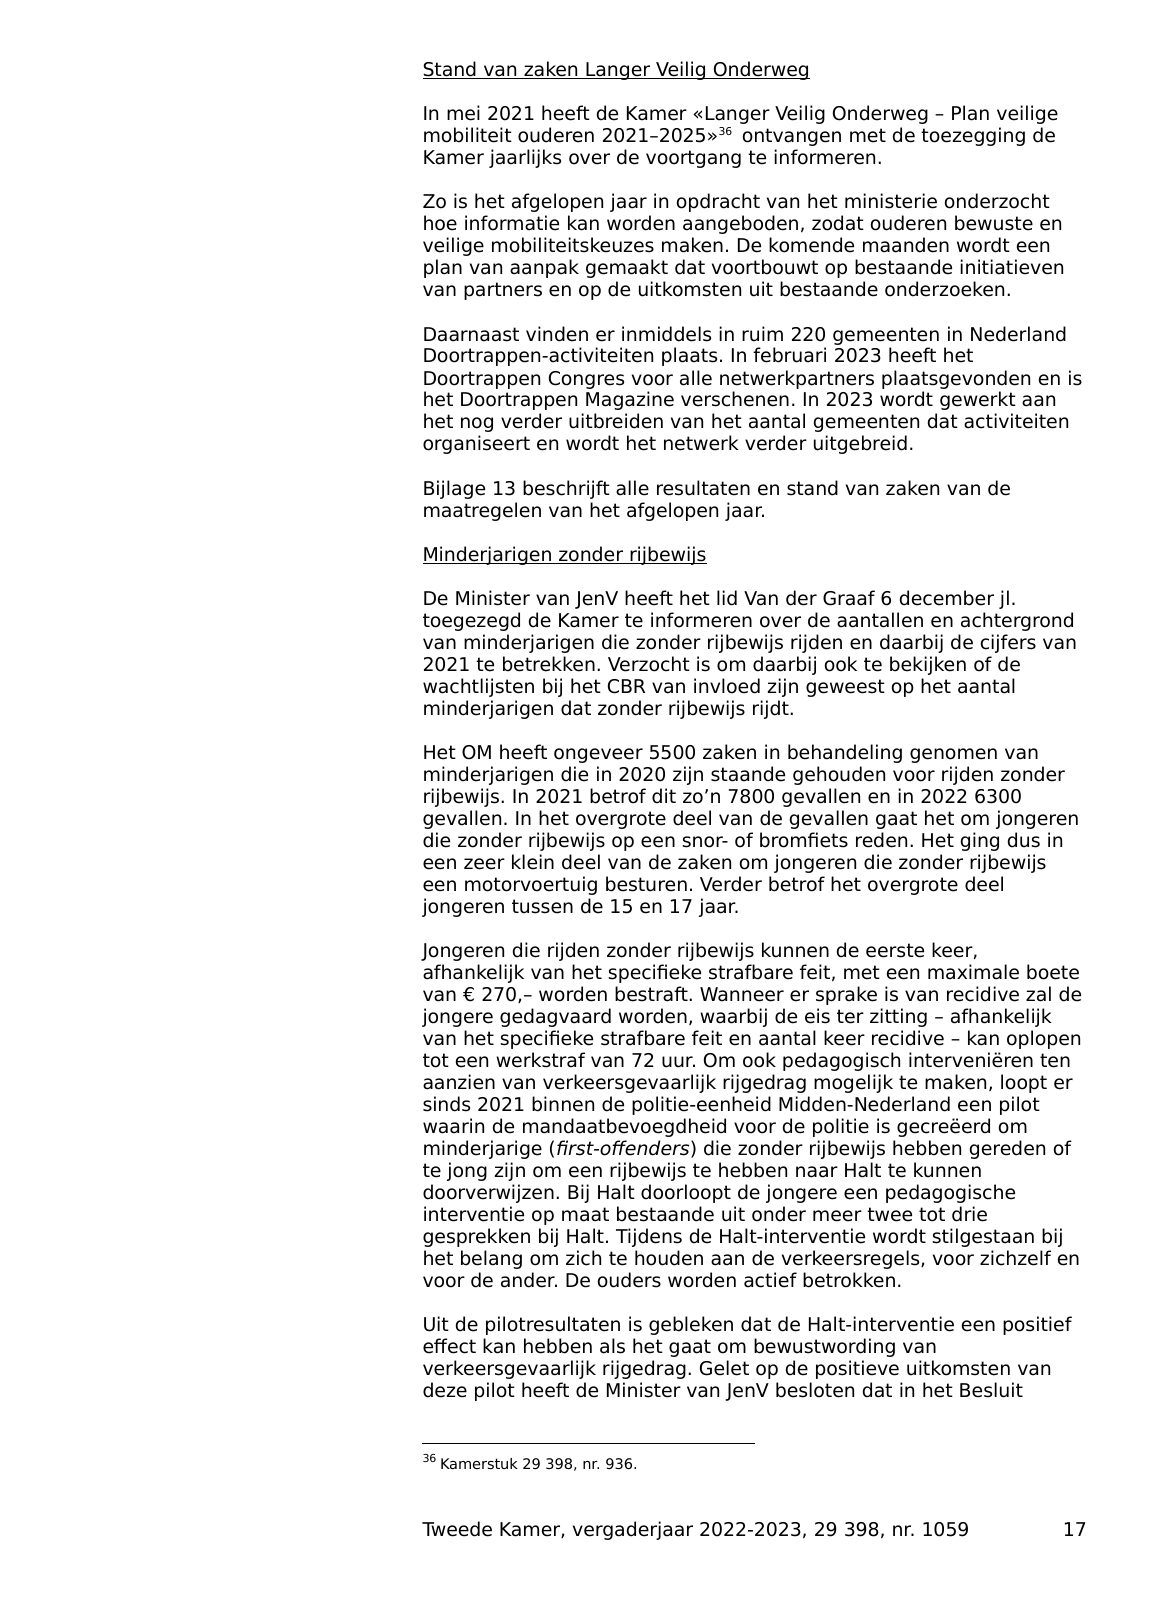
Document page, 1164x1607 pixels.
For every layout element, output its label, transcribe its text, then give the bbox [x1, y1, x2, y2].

text Daarnaast vinden er inmiddels in ruim 220 gemeenten in Nederland Doortrappen-activiteiten plaats. In februari 2023 heeft het Doortrappen Congres voor alle netwerkpartners plaatsgevonden en is het Doortrappen Magazine verschenen. In 2023 wordt gewerkt aan het nog verder uitbreiden van het aantal gemeenten dat activiteiten organiseert en wordt het netwerk verder uitgebreid. [422, 323, 1087, 455]
text In mei 2021 heeft de Kamer «Langer Veilig Onderweg – Plan veilige mobiliteit ouderen 2021–2025» ontvangen met de toezegging de Kamer jaarlijks over de voortgang te informeren. [422, 103, 1087, 169]
text Het OM heeft ongeveer 5500 zaken in behandeling genomen van minderjarigen die in 2020 zijn staande gehouden voor rijden zonder rijbewijs. In 2021 betrof dit zo’n 7800 gevallen en in 2022 6300 gevallen. In het overgrote deel van de gevallen gaat het om jongeren die zonder rijbewijs op een snor- of bromfiets reden. Het ging dus in een zeer klein deel van de zaken om jongeren die zonder rijbewijs een motorvoertuig besturen. Verder betrof het overgrote deel jongeren tussen de 15 en 17 jaar. [422, 742, 1087, 918]
text Uit de pilotresultaten is gebleken dat de Halt-interventie een positief effect kan hebben als het gaat om bewustwording van verkeersgevaarlijk rijgedrag. Gelet op de positieve uitkomsten van deze pilot heeft de Minister van JenV besloten dat in het Besluit [422, 1314, 1087, 1402]
text De Minister van JenV heeft het lid Van der Graaf 6 december jl. toegezegd de Kamer te informeren over de aantallen en achtergrond van minderjarigen die zonder rijbewijs rijden en daarbij de cijfers van 2021 te betrekken. Verzocht is om daarbij ook te bekijken of de wachtlijsten bij het CBR van invloed zijn geweest op het aantal minderjarigen dat zonder rijbewijs rijdt. [422, 588, 1087, 720]
text Zo is het afgelopen jaar in opdracht van het ministerie onderzocht hoe informatie kan worden aangeboden, zodat ouderen bewuste en veilige mobiliteitskeuzes maken. De komende maanden wordt een plan van aanpak gemaakt dat voortbouwt op bestaande initiatieven van partners en op de uitkomsten uit bestaande onderzoeken. [422, 191, 1087, 301]
subtitle Stand van zaken Langer Veilig Onderweg [422, 59, 1087, 81]
text Bijlage 13 beschrijft alle resultaten en stand van zaken van de maatregelen van het afgelopen jaar. [422, 477, 1087, 521]
text Kamerstuk 29 398, nr. 936. [422, 1452, 1087, 1474]
text Jongeren die rijden zonder rijbewijs kunnen de eerste keer, afhankelijk van het specifieke strafbare feit, met een maximale boete van € 270,– worden bestraft. Wanneer er sprake is van recidive zal de jongere gedagvaard worden, waarbij de eis ter zitting – afhankelijk van het specifieke strafbare feit en aantal keer recidive – kan oplopen tot een werkstraf van 72 uur. Om ook pedagogisch interveniëren ten aanzien van verkeersgevaarlijk rijgedrag mogelijk te maken, loopt er sinds 2021 binnen de politie-eenheid Midden-Nederland een pilot waarin de mandaatbevoegdheid voor de politie is gecreëerd om minderjarige (first-offenders) die zonder rijbewijs hebben gereden of te jong zijn om een rijbewijs te hebben naar Halt te kunnen doorverwijzen. Bij Halt doorloopt de jongere een pedagogische interventie op maat bestaande uit onder meer twee tot drie gesprekken bij Halt. Tijdens de Halt-interventie wordt stilgestaan bij het belang om zich te houden aan de verkeersregels, voor zichzelf en voor de ander. De ouders worden actief betrokken. [422, 940, 1087, 1292]
subtitle Minderjarigen zonder rijbewijs [422, 544, 1087, 566]
